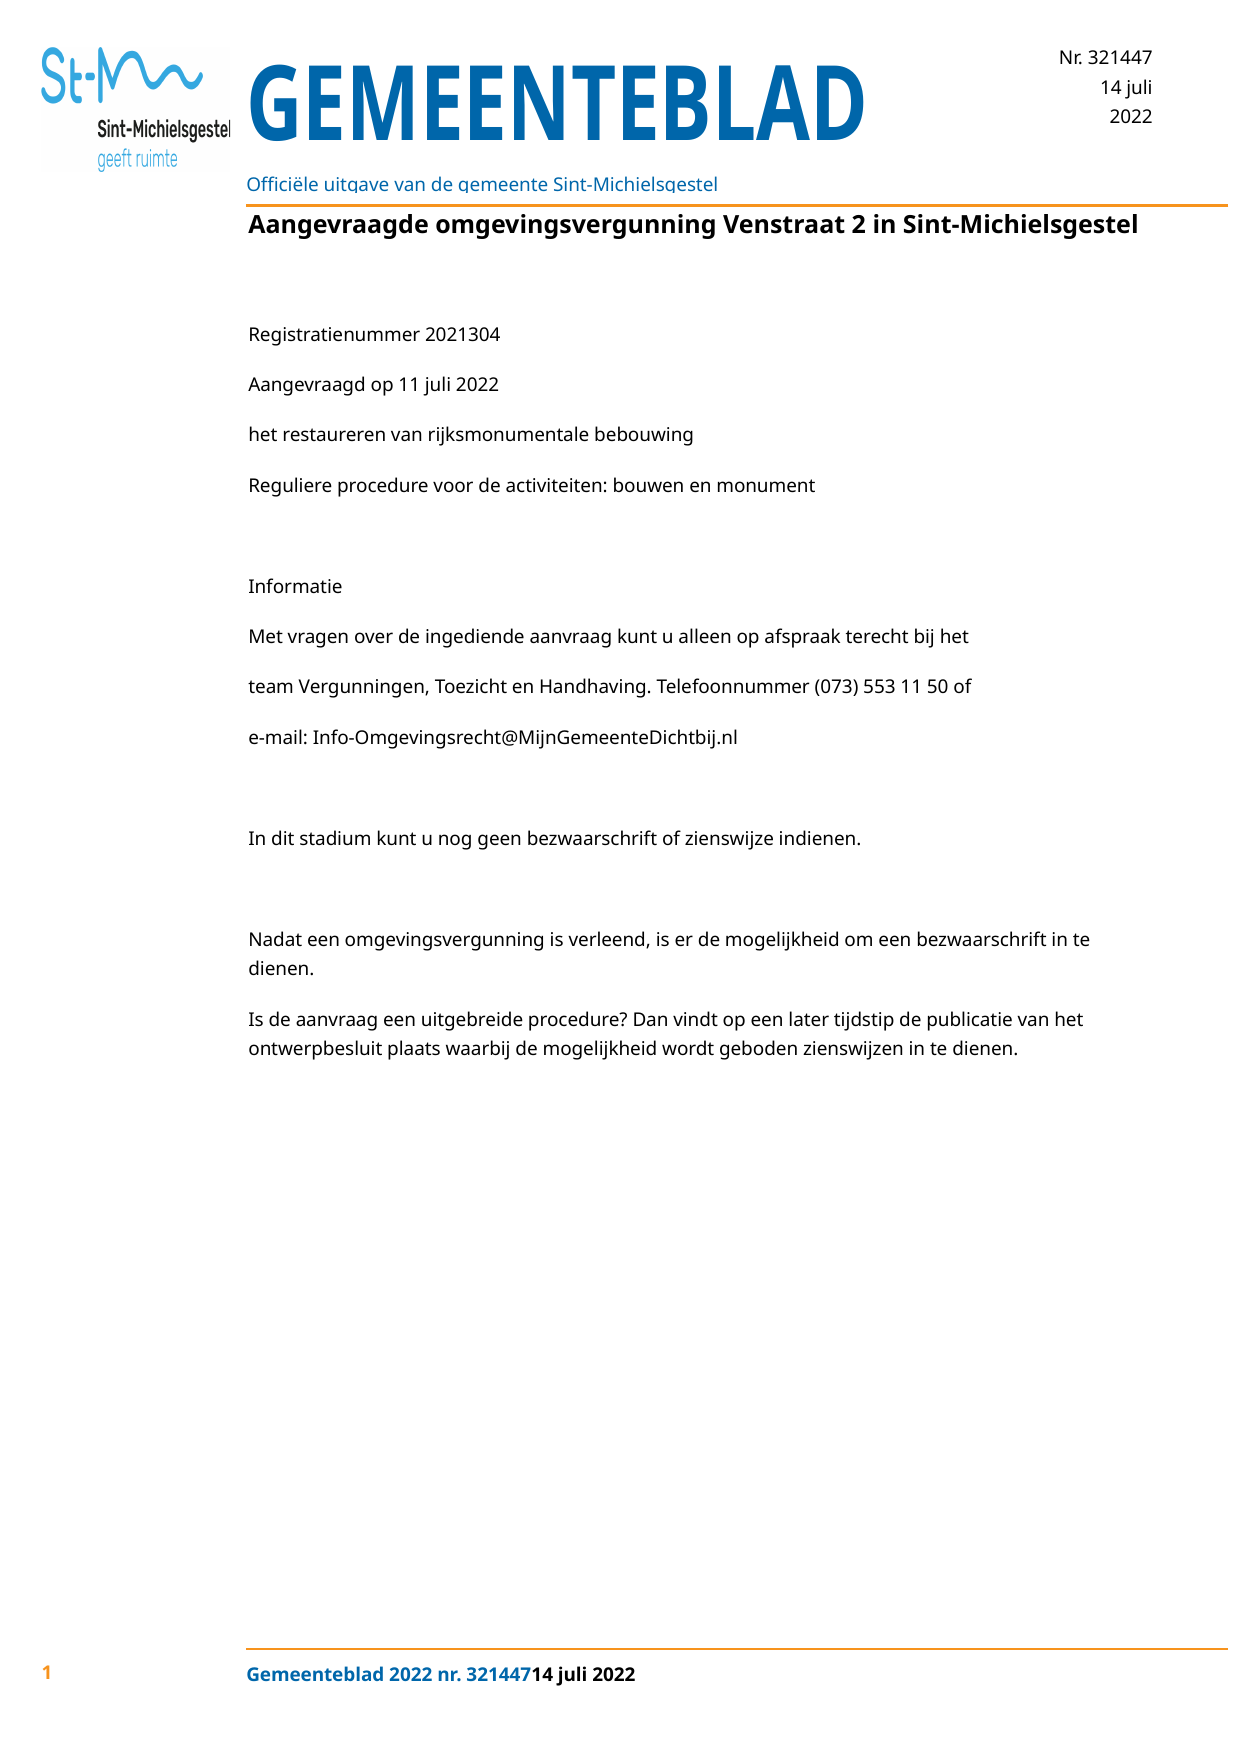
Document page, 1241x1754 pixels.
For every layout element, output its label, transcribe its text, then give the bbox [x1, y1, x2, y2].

text Nadat een omgevingsvergunning is verleend, is er de mogelijkheid om een bezwaarschrift in te dienen. [248, 926, 1152, 981]
text Registratienummer 2021304 [248, 321, 1152, 346]
text het restaureren van rijksmonumentale bebouwing [248, 422, 1152, 447]
text Is de aanvraag een uitgebreide procedure? Dan vindt op een later tijdstip de publicatie van het ontwerpbesluit plaats waarbij de mogelijkheid wordt geboden zienswijzen in te dienen. [248, 1006, 1152, 1061]
picture [41, 47, 231, 172]
text Aangevraagde omgevingsvergunning Venstraat 2 in Sint-Michielsgestel [248, 207, 1152, 241]
text In dit stadium kunt u nog geen bezwaarschrift of zienswijze indienen. [248, 825, 1152, 851]
text team Vergunningen, Toezicht en Handhaving. Telefoonnummer (073) 553 11 50 of [248, 674, 1152, 699]
text Met vragen over de ingediende aanvraag kunt u alleen op afspraak terecht bij het [248, 623, 1152, 649]
text e-mail: Info-Omgevingsrecht@MijnGemeenteDichtbij.nl [248, 724, 1152, 750]
text Reguliere procedure voor de activiteiten: bouwen en monument [248, 472, 1152, 498]
text Informatie [248, 573, 1152, 598]
text Aangevraagd op 11 juli 2022 [248, 371, 1152, 397]
